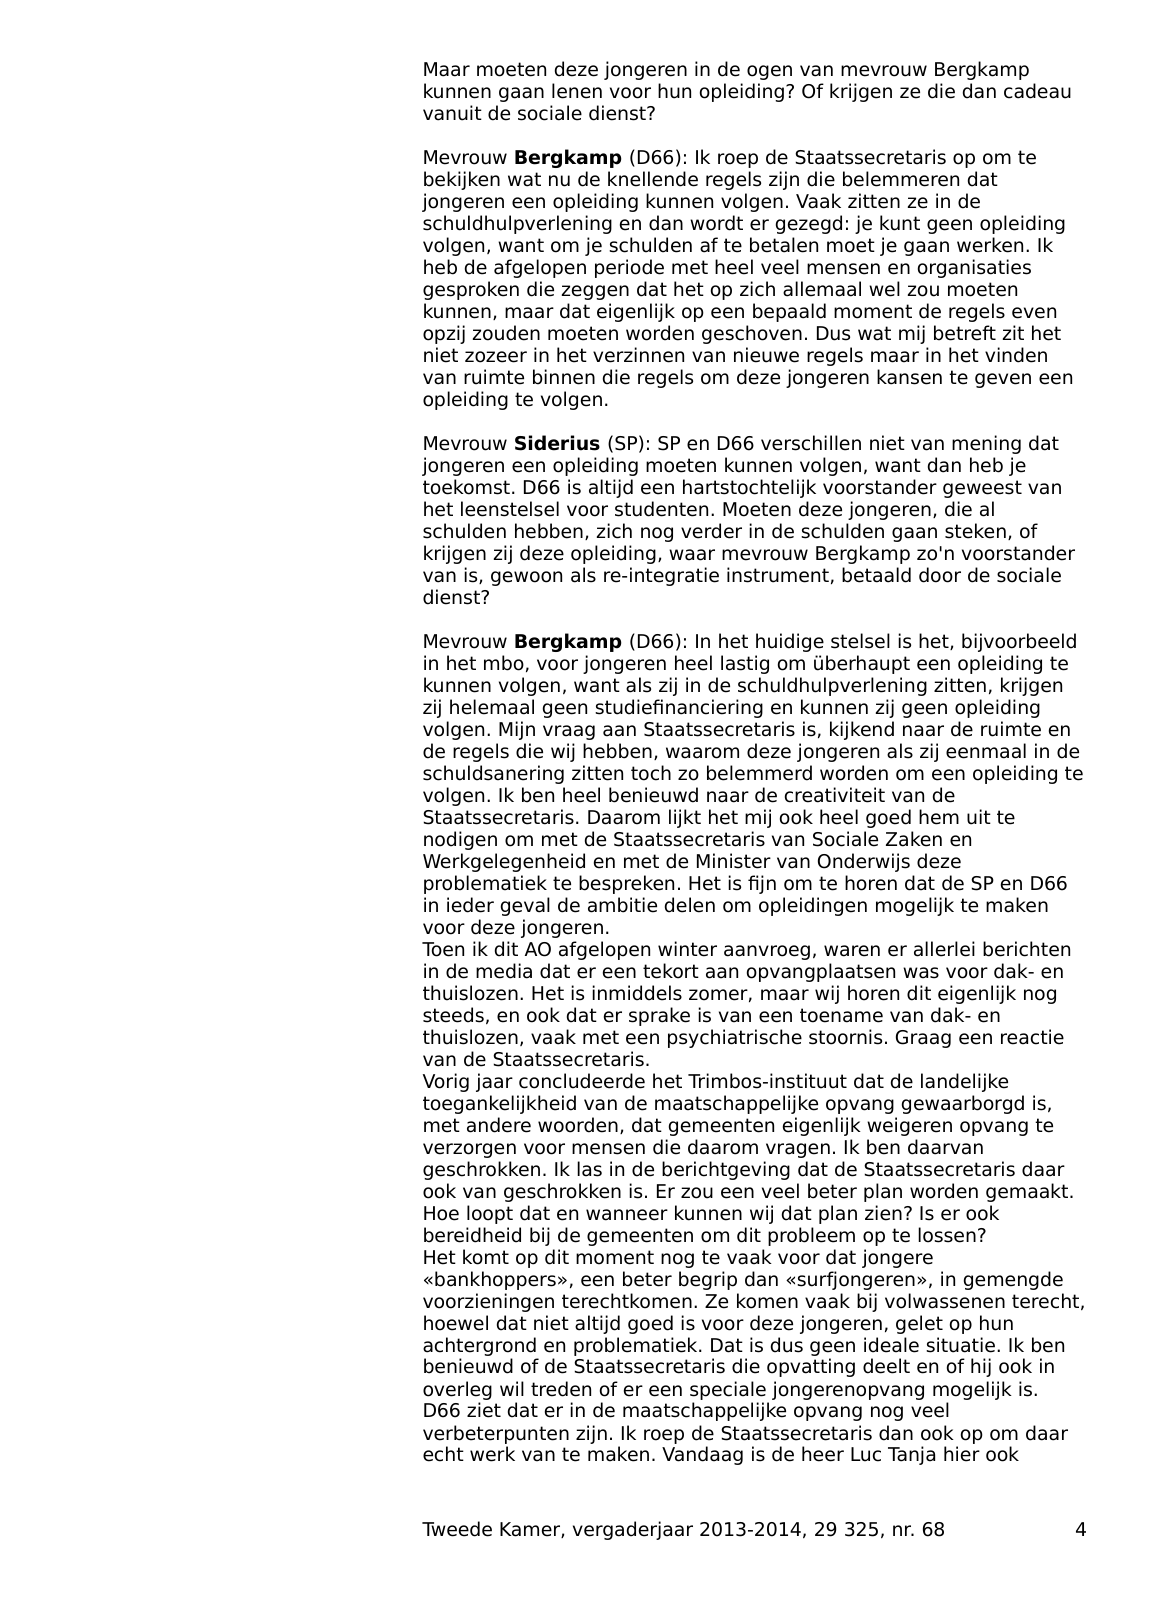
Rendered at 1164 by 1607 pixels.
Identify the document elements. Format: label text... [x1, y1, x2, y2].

text Vorig jaar concludeerde het Trimbos-instituut dat de landelijke toegankelijkheid van de maatschappelijke opvang gewaarborgd is, met andere woorden, dat gemeenten eigenlijk weigeren opvang te verzorgen voor mensen die daarom vragen. Ik ben daarvan geschrokken. Ik las in de berichtgeving dat de Staatssecretaris daar ook van geschrokken is. Er zou een veel beter plan worden gemaakt. Hoe loopt dat en wanneer kunnen wij dat plan zien? Is er ook bereidheid bij de gemeenten om dit probleem op te lossen? [422, 1071, 1087, 1247]
text Mevrouw Bergkamp (D66): In het huidige stelsel is het, bijvoorbeeld in het mbo, voor jongeren heel lastig om überhaupt een opleiding te kunnen volgen, want als zij in de schuldhulpverlening zitten, krijgen zij helemaal geen studiefinanciering en kunnen zij geen opleiding volgen. Mijn vraag aan Staatssecretaris is, kijkend naar de ruimte en de regels die wij hebben, waarom deze jongeren als zij eenmaal in de schuldsanering zitten toch zo belemmerd worden om een opleiding te volgen. Ik ben heel benieuwd naar de creativiteit van de Staatssecretaris. Daarom lijkt het mij ook heel goed hem uit te nodigen om met de Staatssecretaris van Sociale Zaken en Werkgelegenheid en met de Minister van Onderwijs deze problematiek te bespreken. Het is fijn om te horen dat de SP en D66 in ieder geval de ambitie delen om opleidingen mogelijk te maken voor deze jongeren. [422, 631, 1087, 939]
text Mevrouw Siderius (SP): SP en D66 verschillen niet van mening dat jongeren een opleiding moeten kunnen volgen, want dan heb je toekomst. D66 is altijd een hartstochtelijk voorstander geweest van het leenstelsel voor studenten. Moeten deze jongeren, die al schulden hebben, zich nog verder in de schulden gaan steken, of krijgen zij deze opleiding, waar mevrouw Bergkamp zo'n voorstander van is, gewoon als re-integratie instrument, betaald door de sociale dienst? [422, 433, 1087, 609]
text Mevrouw Bergkamp (D66): Ik roep de Staatssecretaris op om te bekijken wat nu de knellende regels zijn die belemmeren dat jongeren een opleiding kunnen volgen. Vaak zitten ze in de schuldhulpverlening en dan wordt er gezegd: je kunt geen opleiding volgen, want om je schulden af te betalen moet je gaan werken. Ik heb de afgelopen periode met heel veel mensen en organisaties gesproken die zeggen dat het op zich allemaal wel zou moeten kunnen, maar dat eigenlijk op een bepaald moment de regels even opzij zouden moeten worden geschoven. Dus wat mij betreft zit het niet zozeer in het verzinnen van nieuwe regels maar in het vinden van ruimte binnen die regels om deze jongeren kansen te geven een opleiding te volgen. [422, 147, 1087, 411]
text D66 ziet dat er in de maatschappelijke opvang nog veel verbeterpunten zijn. Ik roep de Staatssecretaris dan ook op om daar echt werk van te maken. Vandaag is de heer Luc Tanja hier ook [422, 1400, 1087, 1466]
text Toen ik dit AO afgelopen winter aanvroeg, waren er allerlei berichten in de media dat er een tekort aan opvangplaatsen was voor dak- en thuislozen. Het is inmiddels zomer, maar wij horen dit eigenlijk nog steeds, en ook dat er sprake is van een toename van dak- en thuislozen, vaak met een psychiatrische stoornis. Graag een reactie van de Staatssecretaris. [422, 939, 1087, 1071]
text Maar moeten deze jongeren in de ogen van mevrouw Bergkamp kunnen gaan lenen voor hun opleiding? Of krijgen ze die dan cadeau vanuit de sociale dienst? [422, 59, 1087, 125]
text Het komt op dit moment nog te vaak voor dat jongere «bankhoppers», een beter begrip dan «surfjongeren», in gemengde voorzieningen terechtkomen. Ze komen vaak bij volwassenen terecht, hoewel dat niet altijd goed is voor deze jongeren, gelet op hun achtergrond en problematiek. Dat is dus geen ideale situatie. Ik ben benieuwd of de Staatssecretaris die opvatting deelt en of hij ook in overleg wil treden of er een speciale jongerenopvang mogelijk is. [422, 1247, 1087, 1400]
